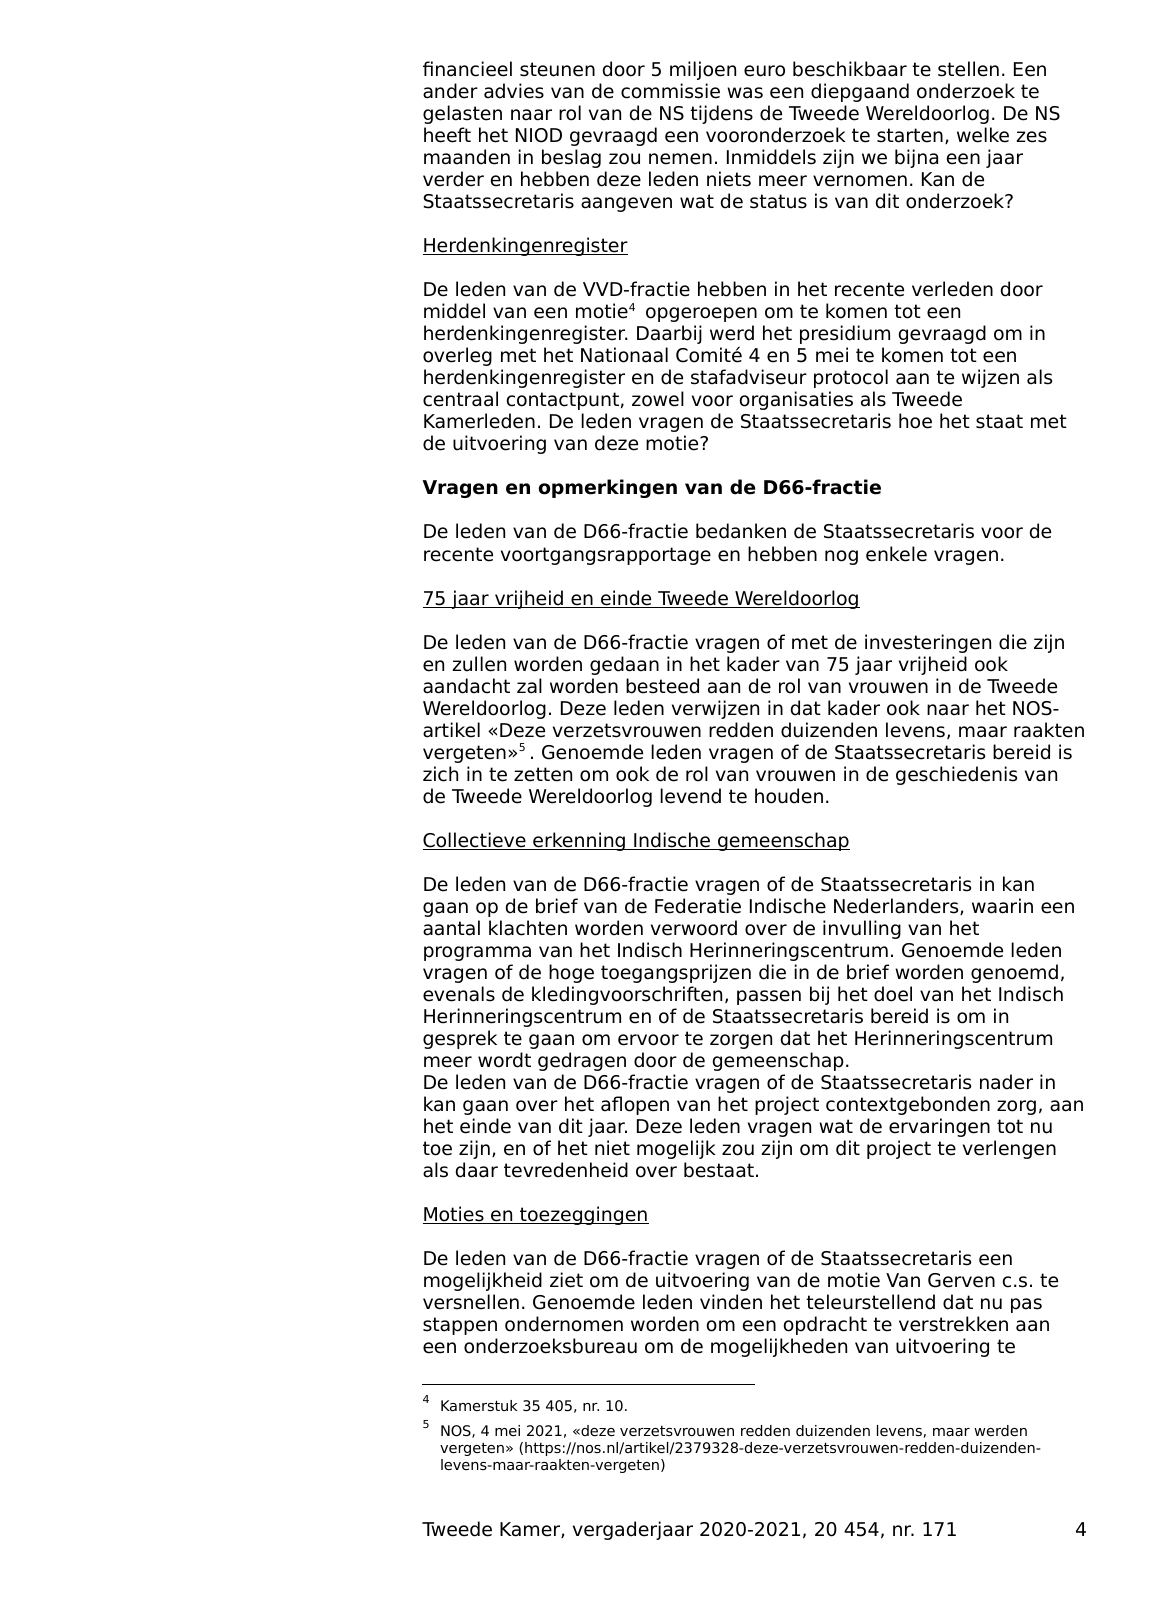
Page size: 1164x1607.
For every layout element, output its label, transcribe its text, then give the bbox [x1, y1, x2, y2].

text NOS, 4 mei 2021, «deze verzetsvrouwen redden duizenden levens, maar werden vergeten» (https://nos.nl/artikel/2379328-deze-verzetsvrouwen-redden-duizenden-levens-maar-raakten-vergeten) [422, 1418, 1087, 1474]
text De leden van de D66-fractie vragen of de Staatssecretaris in kan gaan op de brief van de Federatie Indische Nederlanders, waarin een aantal klachten worden verwoord over de invulling van het programma van het Indisch Herinneringscentrum. Genoemde leden vragen of de hoge toegangsprijzen die in de brief worden genoemd, evenals de kledingvoorschriften, passen bij het doel van het Indisch Herinneringscentrum en of de Staatssecretaris bereid is om in gesprek te gaan om ervoor te zorgen dat het Herinneringscentrum meer wordt gedragen door de gemeenschap. [422, 874, 1087, 1072]
text De leden van de D66-fractie vragen of met de investeringen die zijn en zullen worden gedaan in het kader van 75 jaar vrijheid ook aandacht zal worden besteed aan de rol van vrouwen in de Tweede Wereldoorlog. Deze leden verwijzen in dat kader ook naar het NOS-artikel «Deze verzetsvrouwen redden duizenden levens, maar raakten vergeten». Genoemde leden vragen of de Staatssecretaris bereid is zich in te zetten om ook de rol van vrouwen in de geschiedenis van de Tweede Wereldoorlog levend te houden. [422, 632, 1087, 808]
subtitle Moties en toezeggingen [422, 1204, 1087, 1226]
text Kamerstuk 35 405, nr. 10. [422, 1393, 1087, 1416]
text De leden van de D66-fractie bedanken de Staatssecretaris voor de recente voortgangsrapportage en hebben nog enkele vragen. [422, 521, 1087, 565]
text De leden van de D66-fractie vragen of de Staatssecretaris een mogelijkheid ziet om de uitvoering van de motie Van Gerven c.s. te versnellen. Genoemde leden vinden het teleurstellend dat nu pas stappen ondernomen worden om een opdracht te verstrekken aan een onderzoeksbureau om de mogelijkheden van uitvoering te [422, 1248, 1087, 1358]
text financieel steunen door 5 miljoen euro beschikbaar te stellen. Een ander advies van de commissie was een diepgaand onderzoek te gelasten naar rol van de NS tijdens de Tweede Wereldoorlog. De NS heeft het NIOD gevraagd een vooronderzoek te starten, welke zes maanden in beslag zou nemen. Inmiddels zijn we bijna een jaar verder en hebben deze leden niets meer vernomen. Kan de Staatssecretaris aangeven wat de status is van dit onderzoek? [422, 59, 1087, 213]
subtitle Collectieve erkenning Indische gemeenschap [422, 830, 1087, 852]
text De leden van de VVD-fractie hebben in het recente verleden door middel van een motie opgeroepen om te komen tot een herdenkingenregister. Daarbij werd het presidium gevraagd om in overleg met het Nationaal Comité 4 en 5 mei te komen tot een herdenkingenregister en de stafadviseur protocol aan te wijzen als centraal contactpunt, zowel voor organisaties als Tweede Kamerleden. De leden vragen de Staatssecretaris hoe het staat met de uitvoering van deze motie? [422, 279, 1087, 455]
text De leden van de D66-fractie vragen of de Staatssecretaris nader in kan gaan over het aflopen van het project contextgebonden zorg, aan het einde van dit jaar. Deze leden vragen wat de ervaringen tot nu toe zijn, en of het niet mogelijk zou zijn om dit project te verlengen als daar tevredenheid over bestaat. [422, 1072, 1087, 1182]
subtitle 75 jaar vrijheid en einde Tweede Wereldoorlog [422, 588, 1087, 609]
subtitle Herdenkingenregister [422, 235, 1087, 257]
subtitle Vragen en opmerkingen van de D66-fractie [422, 477, 1087, 499]
